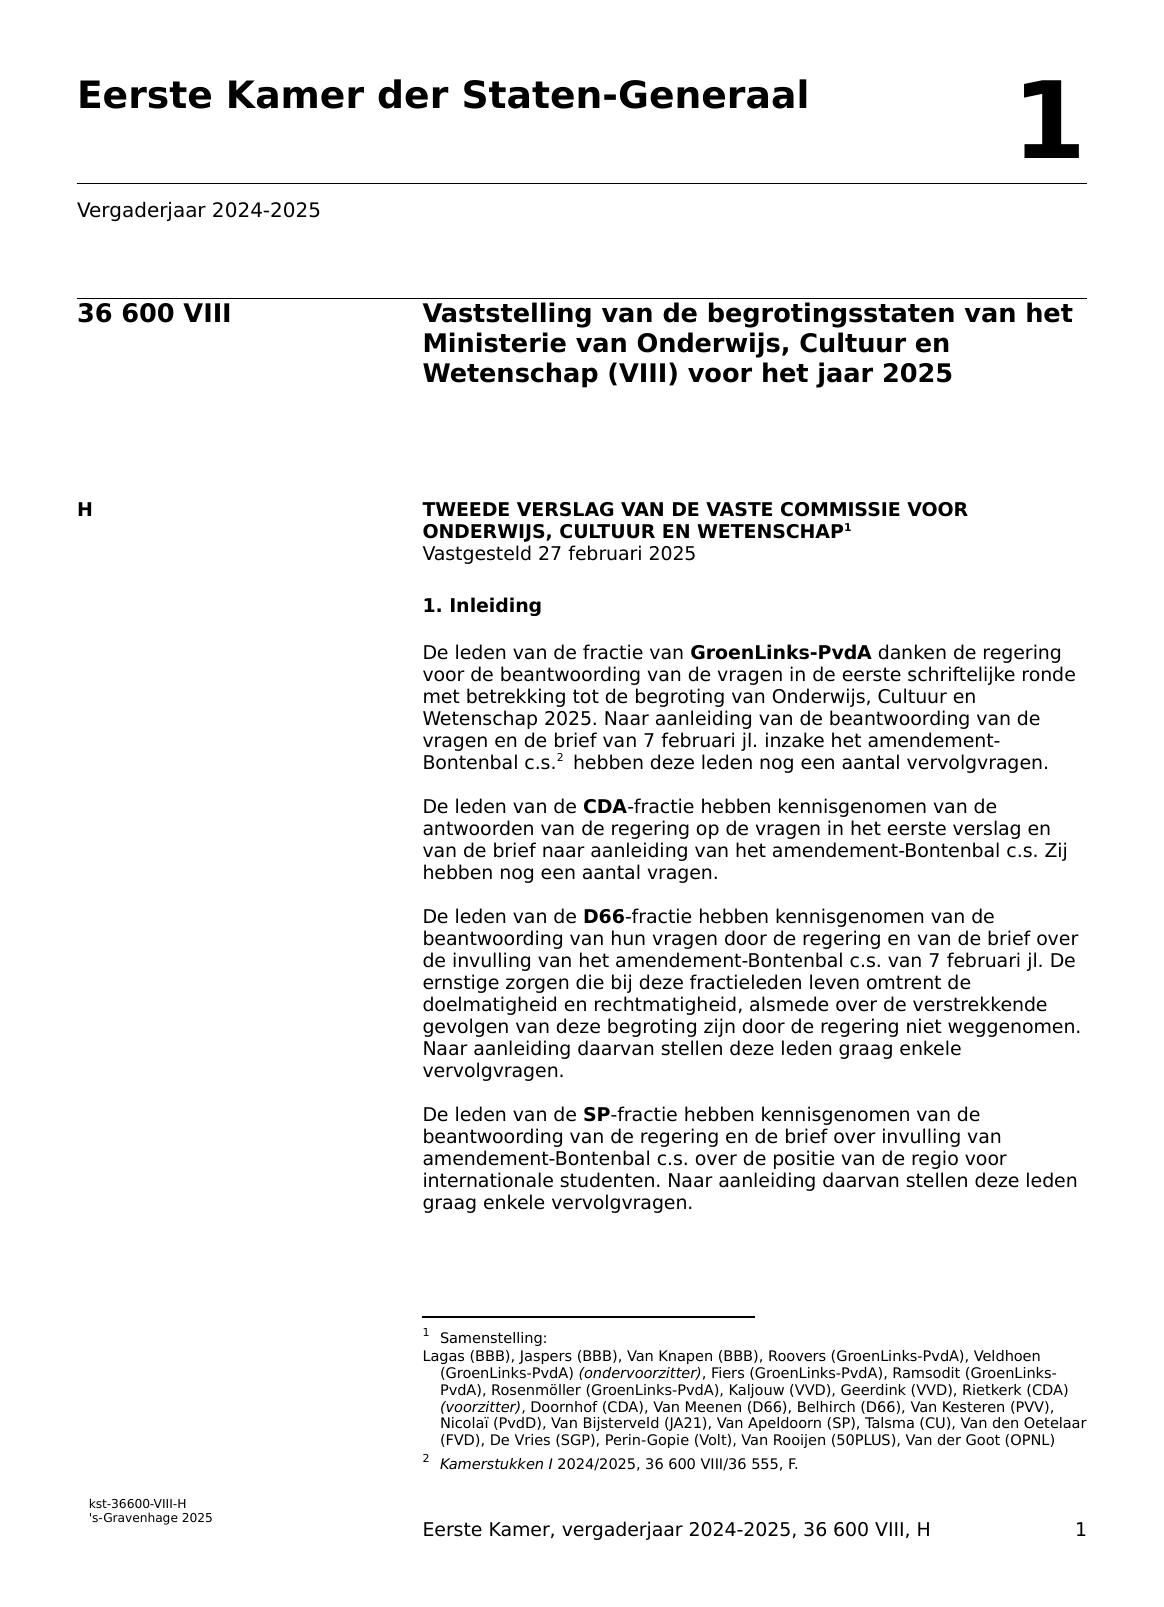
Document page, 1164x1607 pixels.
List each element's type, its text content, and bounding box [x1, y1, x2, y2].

text Vastgesteld 27 februari 2025 [422, 543, 1087, 565]
text Samenstelling: [422, 1326, 1087, 1348]
subtitle H TWEEDE VERSLAG VAN DE VASTE COMMISSIE VOOR ONDERWIJS, CULTUUR EN WETENSCHAP [77, 499, 1087, 543]
text kst-36600-VIII-H [88, 1497, 323, 1511]
table_header Eerste Kamer der Staten-Generaal [77, 59, 886, 183]
subtitle 36 600 VIII Vaststelling van de begrotingsstaten van het Ministerie van Onderwijs, Cultuur en Wetenschap (VIII) voor het jaar 2025 [77, 299, 1087, 388]
text De leden van de D66-fractie hebben kennisgenomen van de beantwoording van hun vragen door de regering en van de brief over de invulling van het amendement-Bontenbal c.s. van 7 februari jl. De ernstige zorgen die bij deze fractieleden leven omtrent de doelmatigheid en rechtmatigheid, alsmede over de verstrekkende gevolgen van deze begroting zijn door de regering niet weggenomen. Naar aanleiding daarvan stellen deze leden graag enkele vervolgvragen. [422, 906, 1087, 1082]
text De leden van de CDA-fractie hebben kennisgenomen van de antwoorden van de regering op de vragen in het eerste verslag en van de brief naar aanleiding van het amendement-Bontenbal c.s. Zij hebben nog een aantal vragen. [422, 796, 1087, 884]
subtitle 1. Inleiding [422, 595, 1087, 617]
table_header 1 [886, 59, 1087, 183]
table_cell Vergaderjaar 2024-2025 [77, 184, 1087, 298]
text Lagas (BBB), Jaspers (BBB), Van Knapen (BBB), Roovers (GroenLinks-PvdA), Veldhoen (GroenLinks-PvdA) (ondervoorzitter), Fiers (GroenLinks-PvdA), Ramsodit (GroenLinks-PvdA), Rosenmöller (GroenLinks-PvdA), Kaljouw (VVD), Geerdink (VVD), Rietkerk (CDA) (voorzitter), Doornhof (CDA), Van Meenen (D66), Belhirch (D66), Van Kesteren (PVV), Nicolaï (PvdD), Van Bijsterveld (JA21), Van Apeldoorn (SP), Talsma (CU), Van den Oetelaar (FVD), De Vries (SGP), Perin-Gopie (Volt), Van Rooijen (50PLUS), Van der Goot (OPNL) [422, 1348, 1087, 1449]
text 's-Gravenhage 2025 [88, 1511, 323, 1525]
text De leden van de fractie van GroenLinks-PvdA danken de regering voor de beantwoording van de vragen in de eerste schriftelijke ronde met betrekking tot de begroting van Onderwijs, Cultuur en Wetenschap 2025. Naar aanleiding van de beantwoording van de vragen en de brief van 7 februari jl. inzake het amendement-Bontenbal c.s. hebben deze leden nog een aantal vervolgvragen. [422, 642, 1087, 774]
text Kamerstukken I 2024/2025, 36 600 VIII/36 555, F. [422, 1452, 1087, 1474]
text De leden van de SP-fractie hebben kennisgenomen van de beantwoording van de regering en de brief over invulling van amendement-Bontenbal c.s. over de positie van de regio voor internationale studenten. Naar aanleiding daarvan stellen deze leden graag enkele vervolgvragen. [422, 1104, 1087, 1214]
